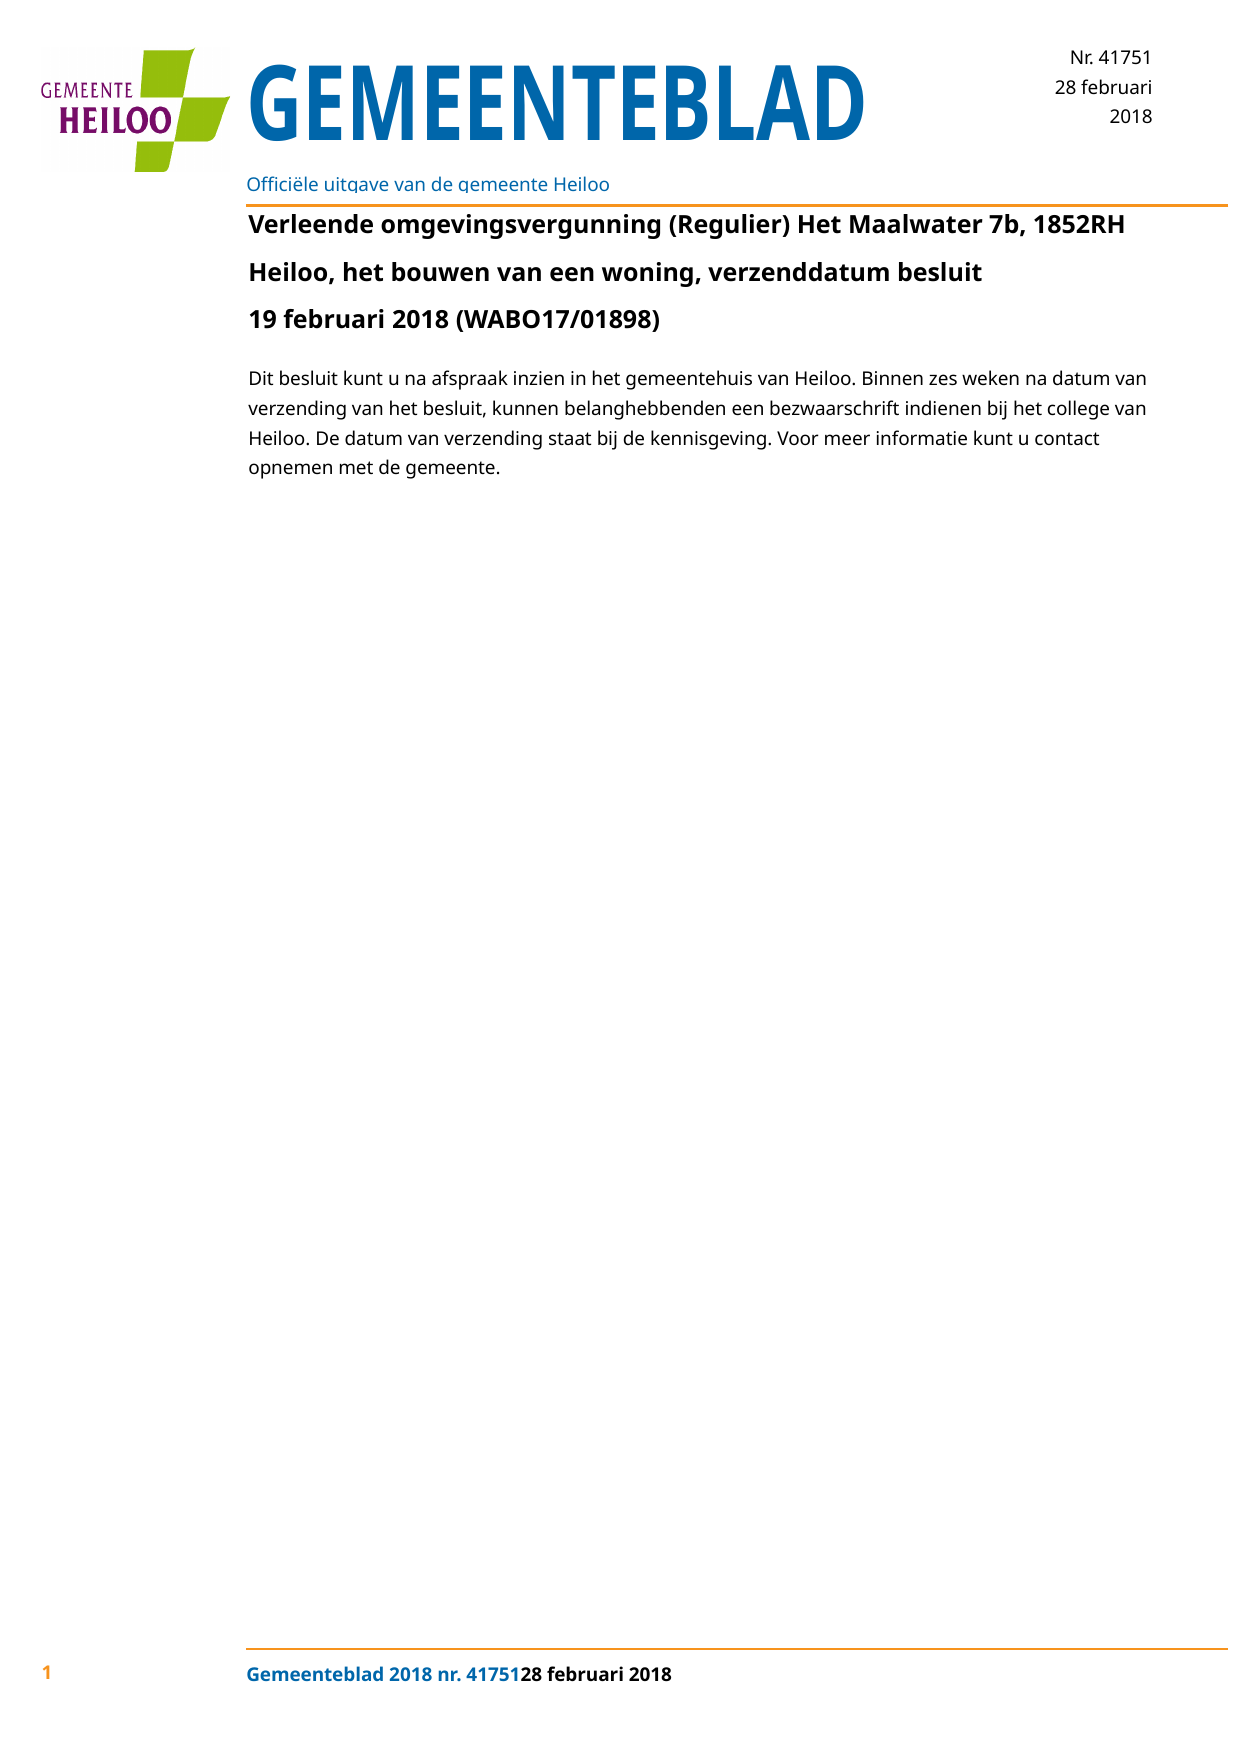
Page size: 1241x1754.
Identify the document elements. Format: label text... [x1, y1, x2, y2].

picture [41, 47, 231, 172]
text Dit besluit kunt u na afspraak inzien in het gemeentehuis van Heiloo. Binnen zes weken na datum van verzending van het besluit, kunnen belanghebbenden een bezwaarschrift indienen bij het college van Heiloo. De datum van verzending staat bij de kennisgeving. Voor meer informatie kunt u contact opnemen met de gemeente. [248, 366, 1152, 480]
text Verleende omgevingsvergunning (Regulier) Het Maalwater 7b, 1852RH Heiloo, het bouwen van een woning, verzenddatum besluit 19 februari 2018 (WABO17/01898) [248, 207, 1152, 336]
